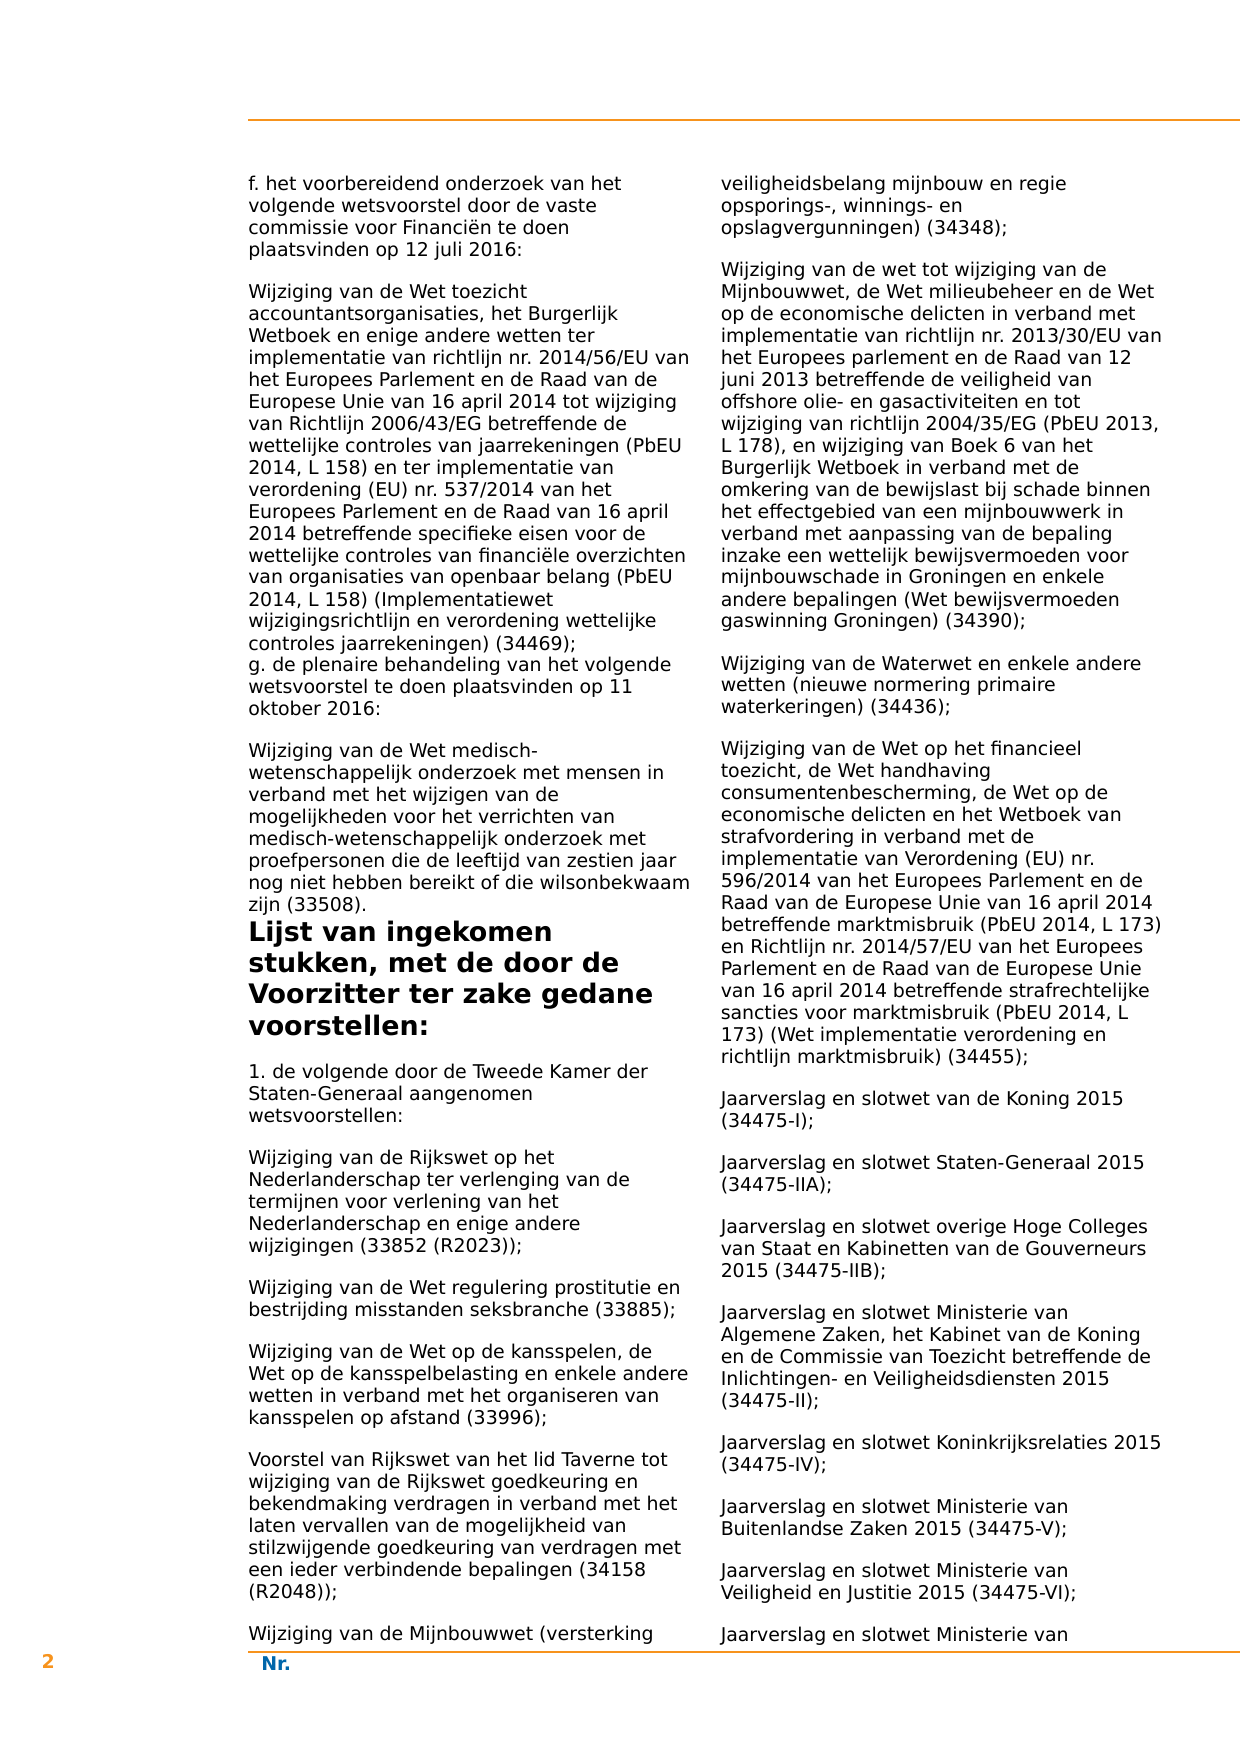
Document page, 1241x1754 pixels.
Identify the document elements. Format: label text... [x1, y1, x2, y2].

text Jaarverslag en slotwet Ministerie van Algemene Zaken, het Kabinet van de Koning en de Commissie van Toezicht betreffende de Inlichtingen- en Veiligheidsdiensten 2015 (34475-II); [721, 1302, 1163, 1412]
text Voorstel van Rijkswet van het lid Taverne tot wijziging van de Rijkswet goedkeuring en bekendmaking verdragen in verband met het laten vervallen van de mogelijkheid van stilzwijgende goedkeuring van verdragen met een ieder verbindende bepalingen (34158 (R2048)); [248, 1449, 691, 1603]
text Wijziging van de Wet medisch-wetenschappelijk onderzoek met mensen in verband met het wijzigen van de mogelijkheden voor het verrichten van medisch-wetenschappelijk onderzoek met proefpersonen die de leeftijd van zestien jaar nog niet hebben bereikt of die wilsonbekwaam zijn (33508). [248, 740, 691, 916]
title Lijst van ingekomen stukken, met de door de Voorzitter ter zake gedane voorstellen: [248, 916, 691, 1041]
text Jaarverslag en slotwet Koninkrijksrelaties 2015 (34475-IV); [721, 1432, 1163, 1476]
text Jaarverslag en slotwet Ministerie van Buitenlandse Zaken 2015 (34475-V); [721, 1496, 1163, 1540]
text Jaarverslag en slotwet overige Hoge Colleges van Staat en Kabinetten van de Gouverneurs 2015 (34475-IIB); [721, 1216, 1163, 1282]
text Wijziging van de Wet op het financieel toezicht, de Wet handhaving consumentenbescherming, de Wet op de economische delicten en het Wetboek van strafvordering in verband met de implementatie van Verordening (EU) nr. 596/2014 van het Europees Parlement en de Raad van de Europese Unie van 16 april 2014 betreffende marktmisbruik (PbEU 2014, L 173) en Richtlijn nr. 2014/57/EU van het Europees Parlement en de Raad van de Europese Unie van 16 april 2014 betreffende strafrechtelijke sancties voor marktmisbruik (PbEU 2014, L 173) (Wet implementatie verordening en richtlijn marktmisbruik) (34455); [721, 738, 1163, 1068]
text f. het voorbereidend onderzoek van het volgende wetsvoorstel door de vaste commissie voor Financiën te doen plaatsvinden op 12 juli 2016: [248, 173, 691, 261]
text Jaarverslag en slotwet Staten-Generaal 2015 (34475-IIA); [721, 1152, 1163, 1196]
text Wijziging van de Wet toezicht accountantsorganisaties, het Burgerlijk Wetboek en enige andere wetten ter implementatie van richtlijn nr. 2014/56/EU van het Europees Parlement en de Raad van de Europese Unie van 16 april 2014 tot wijziging van Richtlijn 2006/43/EG betreffende de wettelijke controles van jaarrekeningen (PbEU 2014, L 158) en ter implementatie van verordening (EU) nr. 537/2014 van het Europees Parlement en de Raad van 16 april 2014 betreffende specifieke eisen voor de wettelijke controles van financiële overzichten van organisaties van openbaar belang (PbEU 2014, L 158) (Implementatiewet wijzigingsrichtlijn en verordening wettelijke controles jaarrekeningen) (34469); [248, 281, 691, 654]
text Jaarverslag en slotwet van de Koning 2015 (34475-I); [721, 1088, 1163, 1132]
text Wijziging van de Wet op de kansspelen, de Wet op de kansspelbelasting en enkele andere wetten in verband met het organiseren van kansspelen op afstand (33996); [248, 1341, 691, 1429]
text 1. de volgende door de Tweede Kamer der Staten-Generaal aangenomen wetsvoorstellen: [248, 1061, 691, 1127]
text Wijziging van de Wet regulering prostitutie en bestrijding misstanden seksbranche (33885); [248, 1277, 691, 1321]
text Jaarverslag en slotwet Ministerie van Veiligheid en Justitie 2015 (34475-VI); [721, 1560, 1163, 1604]
text g. de plenaire behandeling van het volgende wetsvoorstel te doen plaatsvinden op 11 oktober 2016: [248, 654, 691, 720]
text Wijziging van de wet tot wijziging van de Mijnbouwwet, de Wet milieubeheer en de Wet op de economische delicten in verband met implementatie van richtlijn nr. 2013/30/EU van het Europees parlement en de Raad van 12 juni 2013 betreffende de veiligheid van offshore olie- en gasactiviteiten en tot wijziging van richtlijn 2004/35/EG (PbEU 2013, L 178), en wijziging van Boek 6 van het Burgerlijk Wetboek in verband met de omkering van de bewijslast bij schade binnen het effectgebied van een mijnbouwwerk in verband met aanpassing van de bepaling inzake een wettelijk bewijsvermoeden voor mijnbouwschade in Groningen en enkele andere bepalingen (Wet bewijsvermoeden gaswinning Groningen) (34390); [721, 259, 1163, 632]
text veiligheidsbelang mijnbouw en regie opsporings-, winnings- en opslagvergunningen) (34348); [721, 173, 1163, 239]
text Wijziging van de Waterwet en enkele andere wetten (nieuwe normering primaire waterkeringen) (34436); [721, 652, 1163, 718]
text Wijziging van de Rijkswet op het Nederlanderschap ter verlenging van de termijnen voor verlening van het Nederlanderschap en enige andere wijzigingen (33852 (R2023)); [248, 1147, 691, 1257]
text Jaarverslag en slotwet Ministerie van [721, 1624, 1163, 1646]
text Wijziging van de Mijnbouwwet (versterking [248, 1623, 691, 1645]
